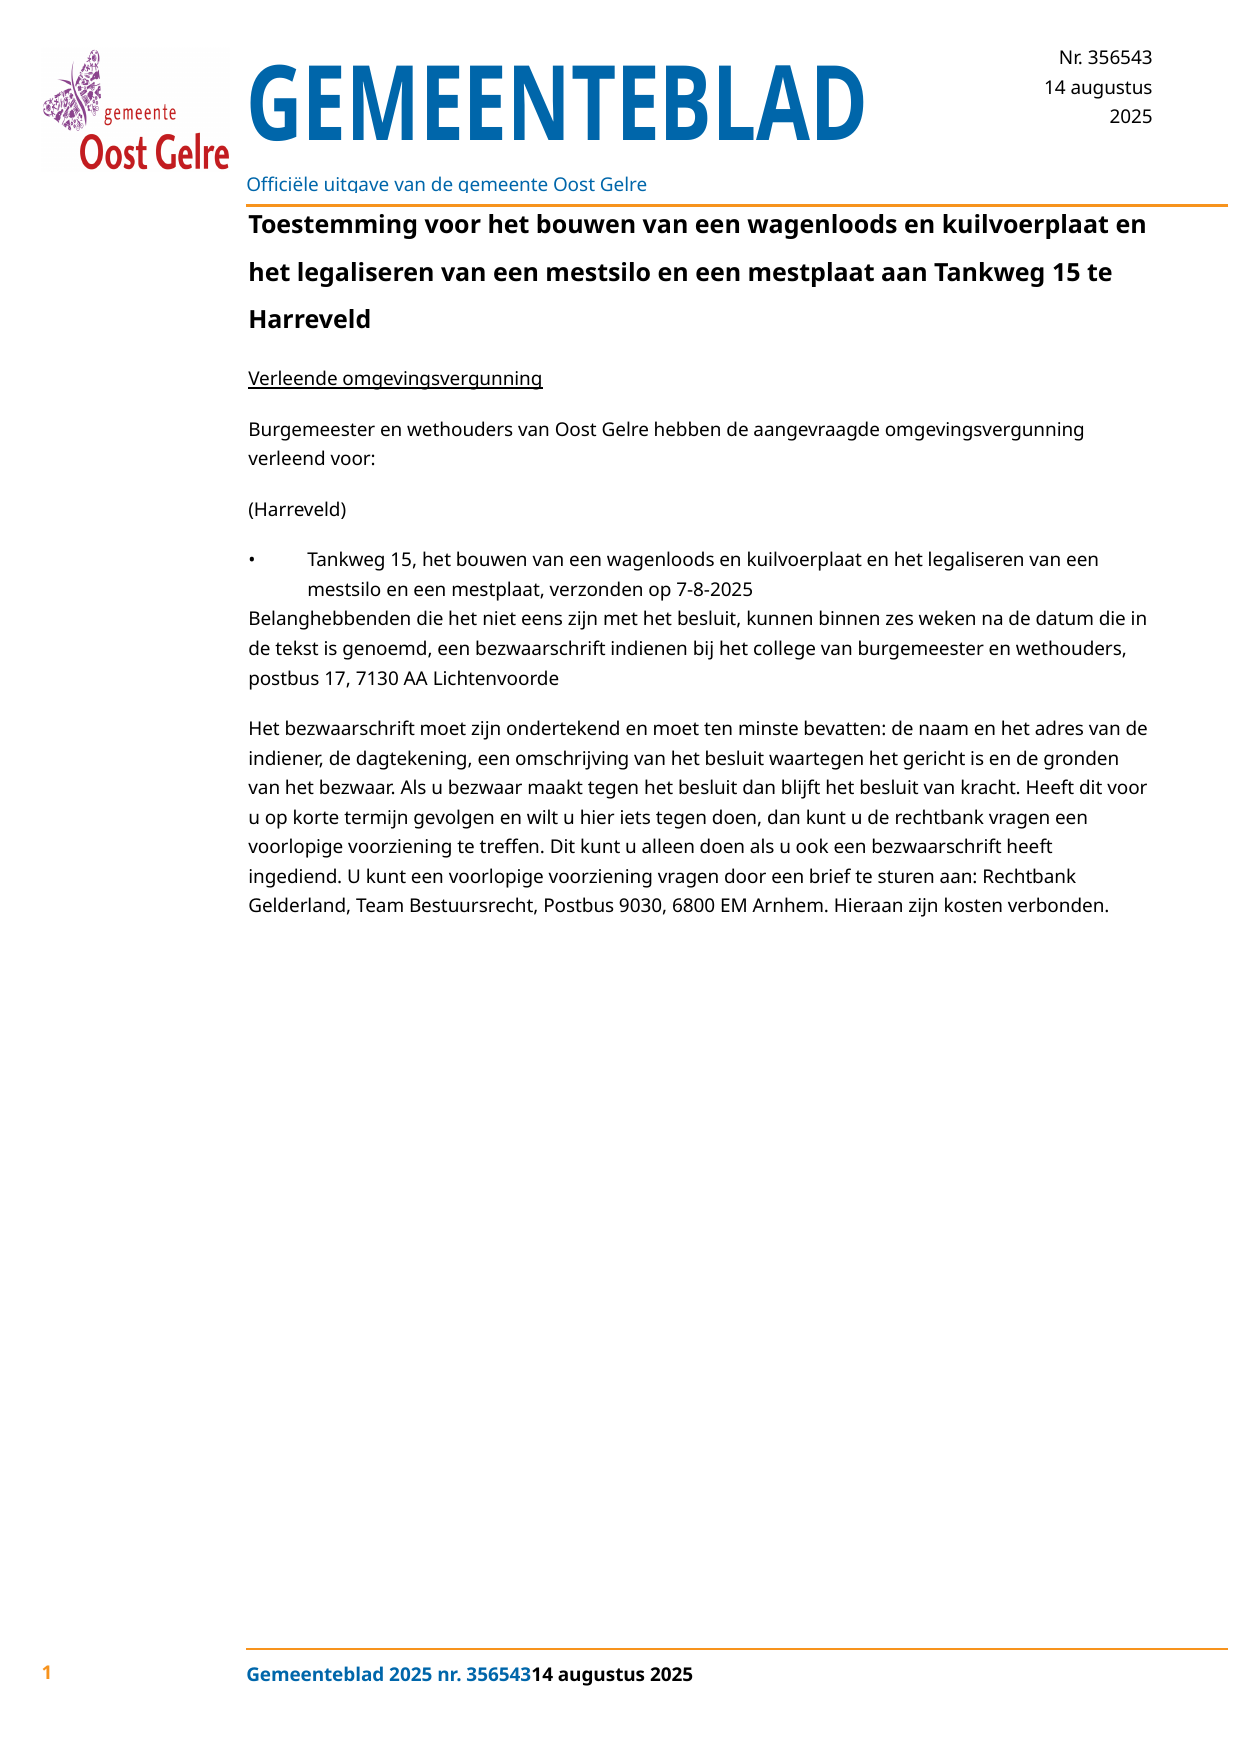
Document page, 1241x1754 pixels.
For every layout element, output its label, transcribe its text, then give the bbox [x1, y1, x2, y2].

text Belanghebbenden die het niet eens zijn met het besluit, kunnen binnen zes weken na de datum die in de tekst is genoemd, een bezwaarschrift indienen bij het college van burgemeester en wethouders, postbus 17, 7130 AA Lichtenvoorde [248, 606, 1152, 690]
text Verleende omgevingsvergunning [248, 366, 1152, 391]
list Tankweg 15, het bouwen van een wagenloods en kuilvoerplaat en het legaliseren van een mestsilo en een mestplaat, verzonden op 7-8-2025 [248, 546, 1152, 602]
picture [41, 47, 231, 172]
text Het bezwaarschrift moet zijn ondertekend en moet ten minste bevatten: de naam en het adres van de indiener, de dagtekening, een omschrijving van het besluit waartegen het gericht is en de gronden van het bezwaar. Als u bezwaar maakt tegen het besluit dan blijft het besluit van kracht. Heeft dit voor u op korte termijn gevolgen en wilt u hier iets tegen doen, dan kunt u de rechtbank vragen een voorlopige voorziening te treffen. Dit kunt u alleen doen als u ook een bezwaarschrift heeft ingediend. U kunt een voorlopige voorziening vragen door een brief te sturen aan: Rechtbank Gelderland, Team Bestuursrecht, Postbus 9030, 6800 EM Arnhem. Hieraan zijn kosten verbonden. [248, 715, 1152, 918]
text (Harreveld) [248, 496, 1152, 522]
text Toestemming voor het bouwen van een wagenloods en kuilvoerplaat en het legaliseren van een mestsilo en een mestplaat aan Tankweg 15 te Harreveld [248, 207, 1152, 336]
text Burgemeester en wethouders van Oost Gelre hebben de aangevraagde omgevingsvergunning verleend voor: [248, 416, 1152, 471]
